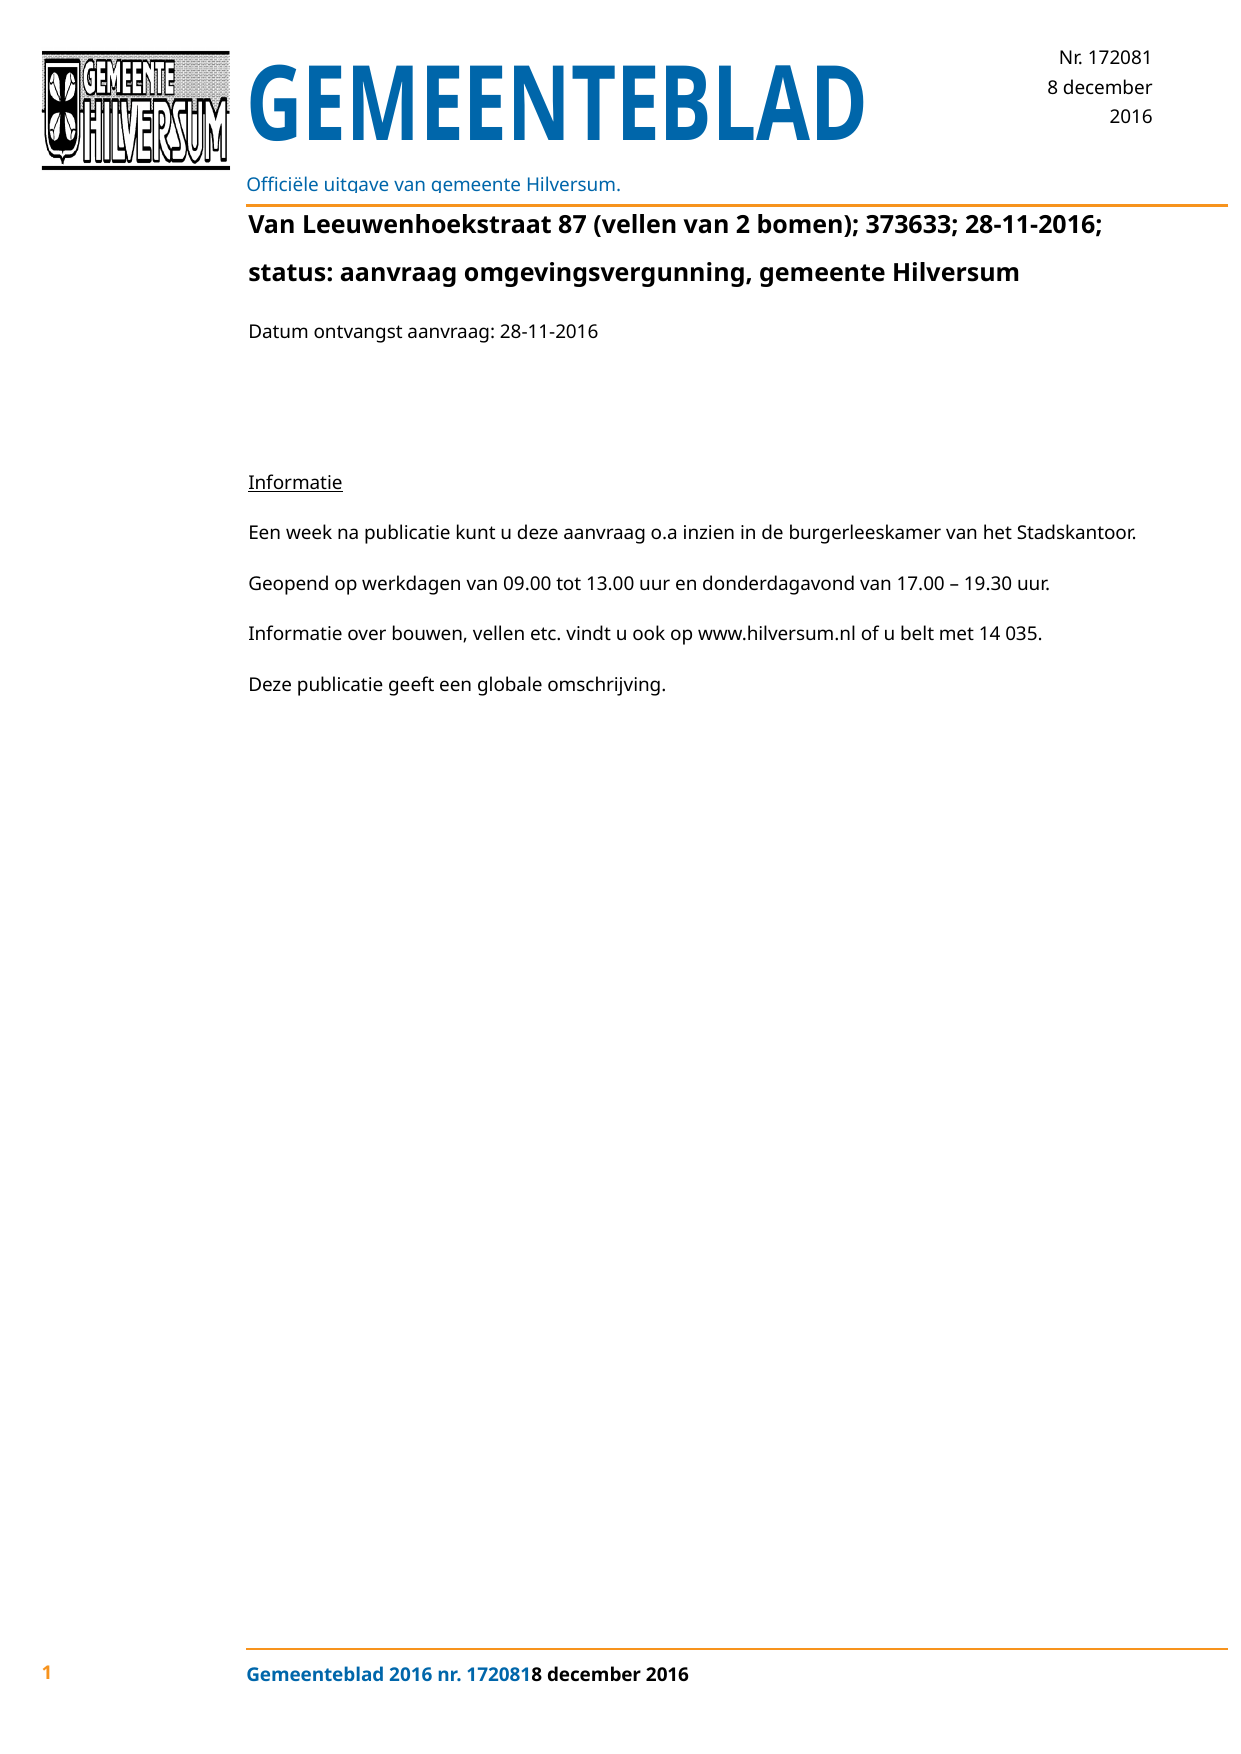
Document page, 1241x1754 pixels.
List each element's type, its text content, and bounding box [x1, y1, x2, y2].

text Informatie over bouwen, vellen etc. vindt u ook op www.hilversum.nl of u belt met 14 035. [248, 620, 1152, 646]
text Deze publicatie geeft een globale omschrijving. [248, 671, 1152, 697]
text Datum ontvangst aanvraag: 28-11-2016 [248, 318, 1152, 344]
text Een week na publicatie kunt u deze aanvraag o.a inzien in de burgerleeskamer van het Stadskantoor. [248, 519, 1152, 545]
picture [41, 47, 231, 172]
text Geopend op werkdagen van 09.00 tot 13.00 uur en donderdagavond van 17.00 – 19.30 uur. [248, 570, 1152, 596]
text Informatie [248, 469, 1152, 495]
text Van Leeuwenhoekstraat 87 (vellen van 2 bomen); 373633; 28-11-2016; status: aanvraag omgevingsvergunning, gemeente Hilversum [248, 207, 1152, 288]
